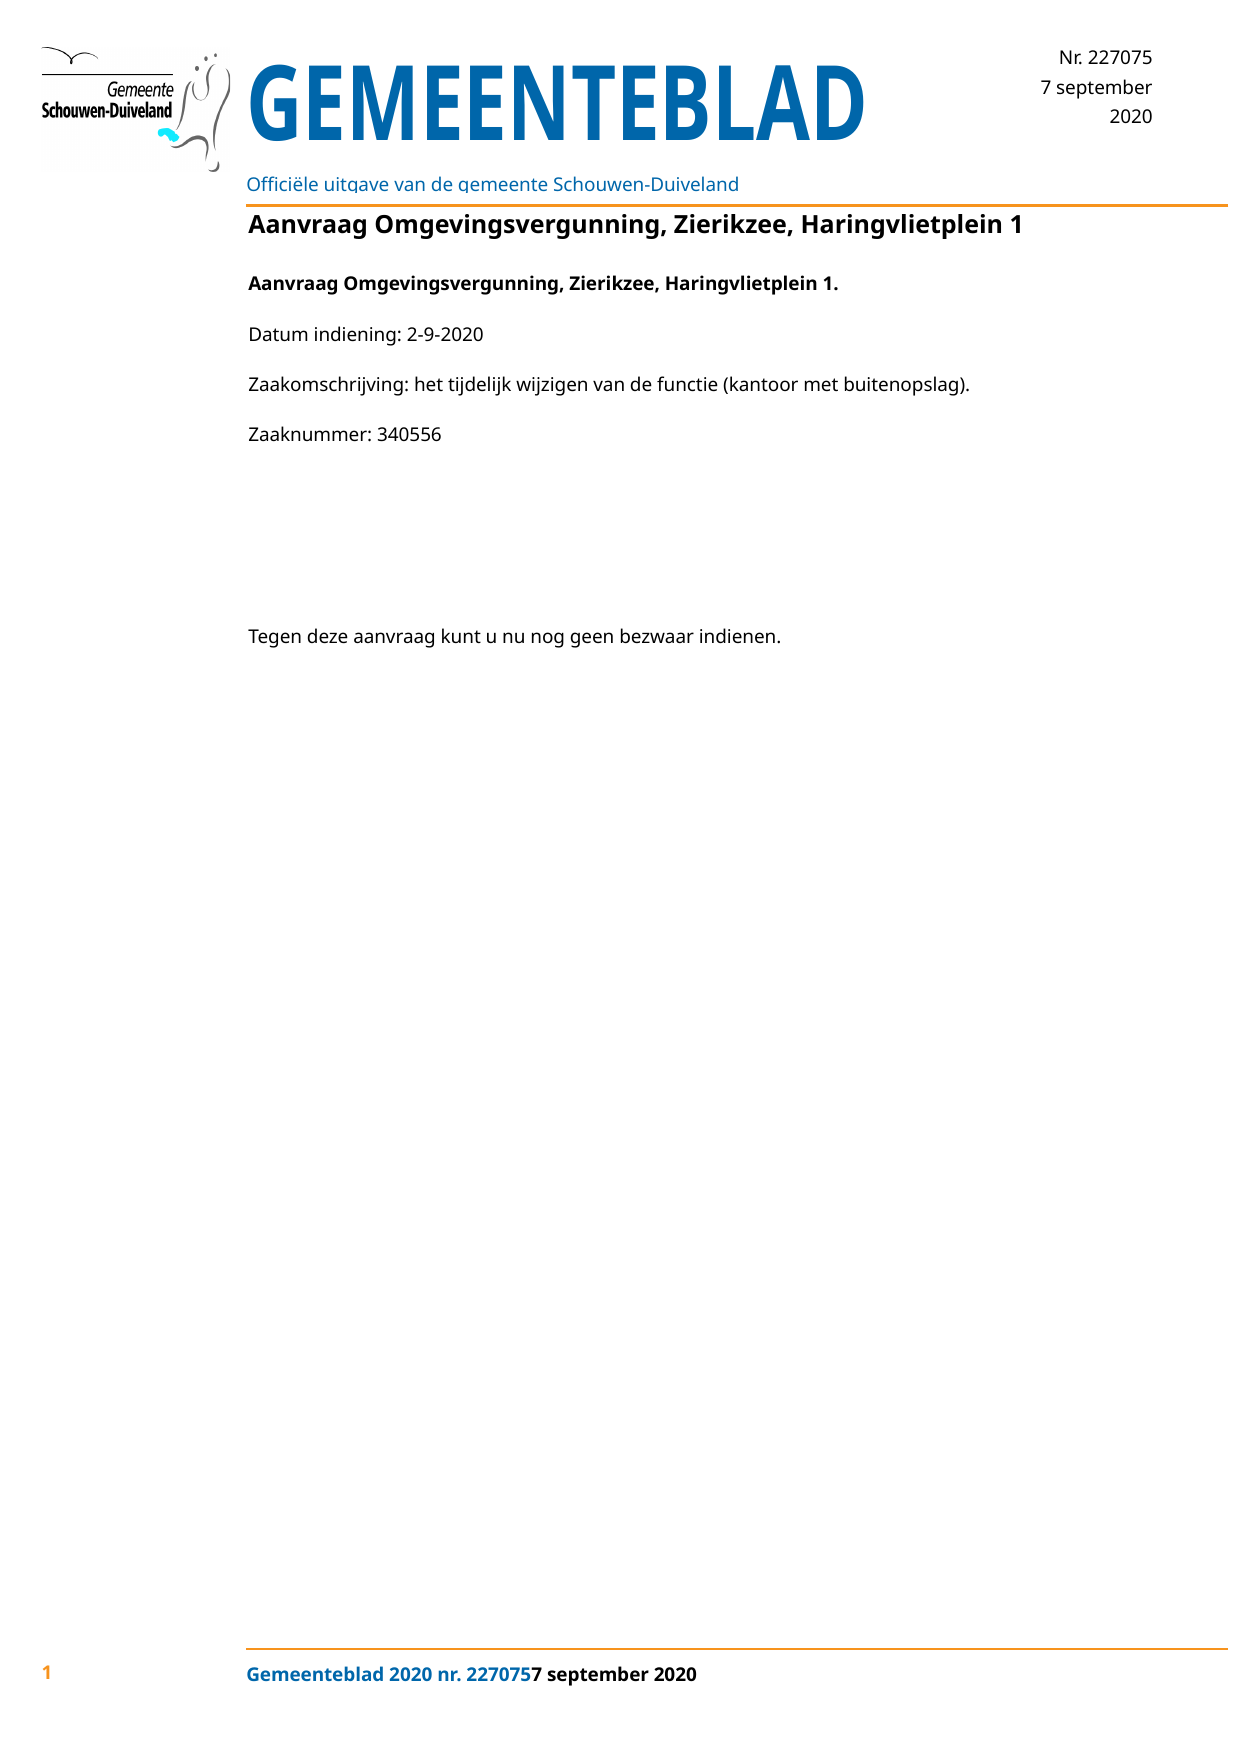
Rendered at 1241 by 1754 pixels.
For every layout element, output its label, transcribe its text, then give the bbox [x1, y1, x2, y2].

picture [41, 47, 231, 172]
text Aanvraag Omgevingsvergunning, Zierikzee, Haringvlietplein 1 [248, 207, 1152, 241]
text Zaakomschrijving: het tijdelijk wijzigen van de functie (kantoor met buitenopslag). [248, 371, 1152, 397]
text Aanvraag Omgevingsvergunning, Zierikzee, Haringvlietplein 1. [248, 270, 1152, 296]
text Tegen deze aanvraag kunt u nu nog geen bezwaar indienen. [248, 623, 1152, 649]
text Zaaknummer: 340556 [248, 422, 1152, 447]
text Datum indiening: 2-9-2020 [248, 321, 1152, 346]
